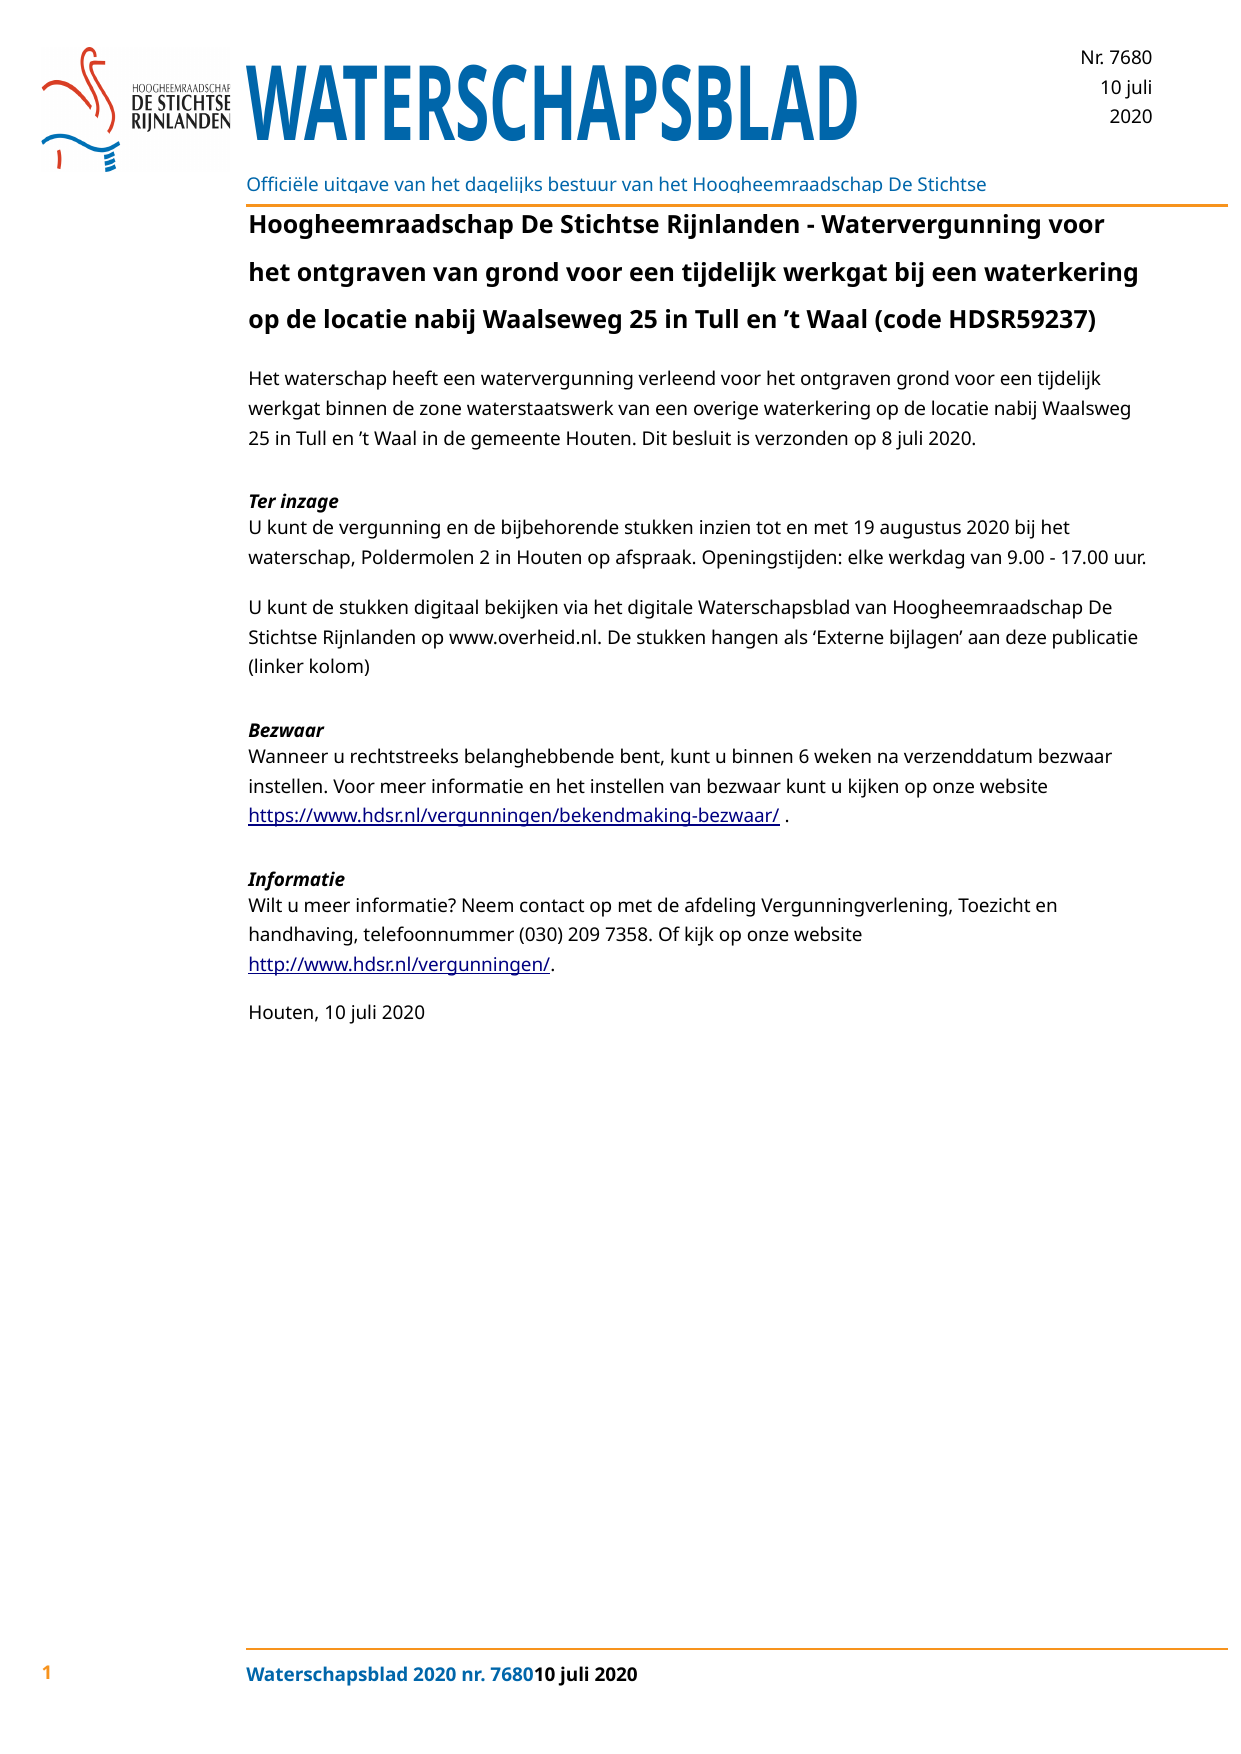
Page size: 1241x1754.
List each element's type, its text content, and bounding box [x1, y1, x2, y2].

text Hoogheemraadschap De Stichtse Rijnlanden - Watervergunning voor het ontgraven van grond voor een tijdelijk werkgat bij een waterkering op de locatie nabij Waalseweg 25 in Tull en ’t Waal (code HDSR59237) [248, 207, 1152, 336]
text U kunt de stukken digitaal bekijken via het digitale Waterschapsblad van Hoogheemraadschap De Stichtse Rijnlanden op www.overheid.nl. De stukken hangen als ‘Externe bijlagen’ aan deze publicatie (linker kolom) [248, 594, 1152, 679]
text Bezwaar [248, 717, 1152, 743]
text U kunt de vergunning en de bijbehorende stukken inzien tot en met 19 augustus 2020 bij het waterschap, Poldermolen 2 in Houten op afspraak. Openingstijden: elke werkdag van 9.00 - 17.00 uur. [248, 514, 1152, 570]
text Het waterschap heeft een watervergunning verleend voor het ontgraven grond voor een tijdelijk werkgat binnen de zone waterstaatswerk van een overige waterkering op de locatie nabij Waalsweg 25 in Tull en ’t Waal in de gemeente Houten. Dit besluit is verzonden op 8 juli 2020. [248, 366, 1152, 450]
text Informatie [248, 866, 1152, 892]
picture [41, 47, 231, 172]
text Houten, 10 juli 2020 [248, 999, 1152, 1025]
text Wanneer u rechtstreeks belanghebbende bent, kunt u binnen 6 weken na verzenddatum bezwaar instellen. Voor meer informatie en het instellen van bezwaar kunt u kijken op onze website https://www.hdsr.nl/vergunningen/bekendmaking-bezwaar/ . [248, 743, 1152, 828]
text Wilt u meer informatie? Neem contact op met de afdeling Vergunningverlening, Toezicht en handhaving, telefoonnummer (030) 209 7358. Of kijk op onze website http://www.hdsr.nl/vergunningen/. [248, 892, 1152, 977]
text Ter inzage [248, 489, 1152, 514]
